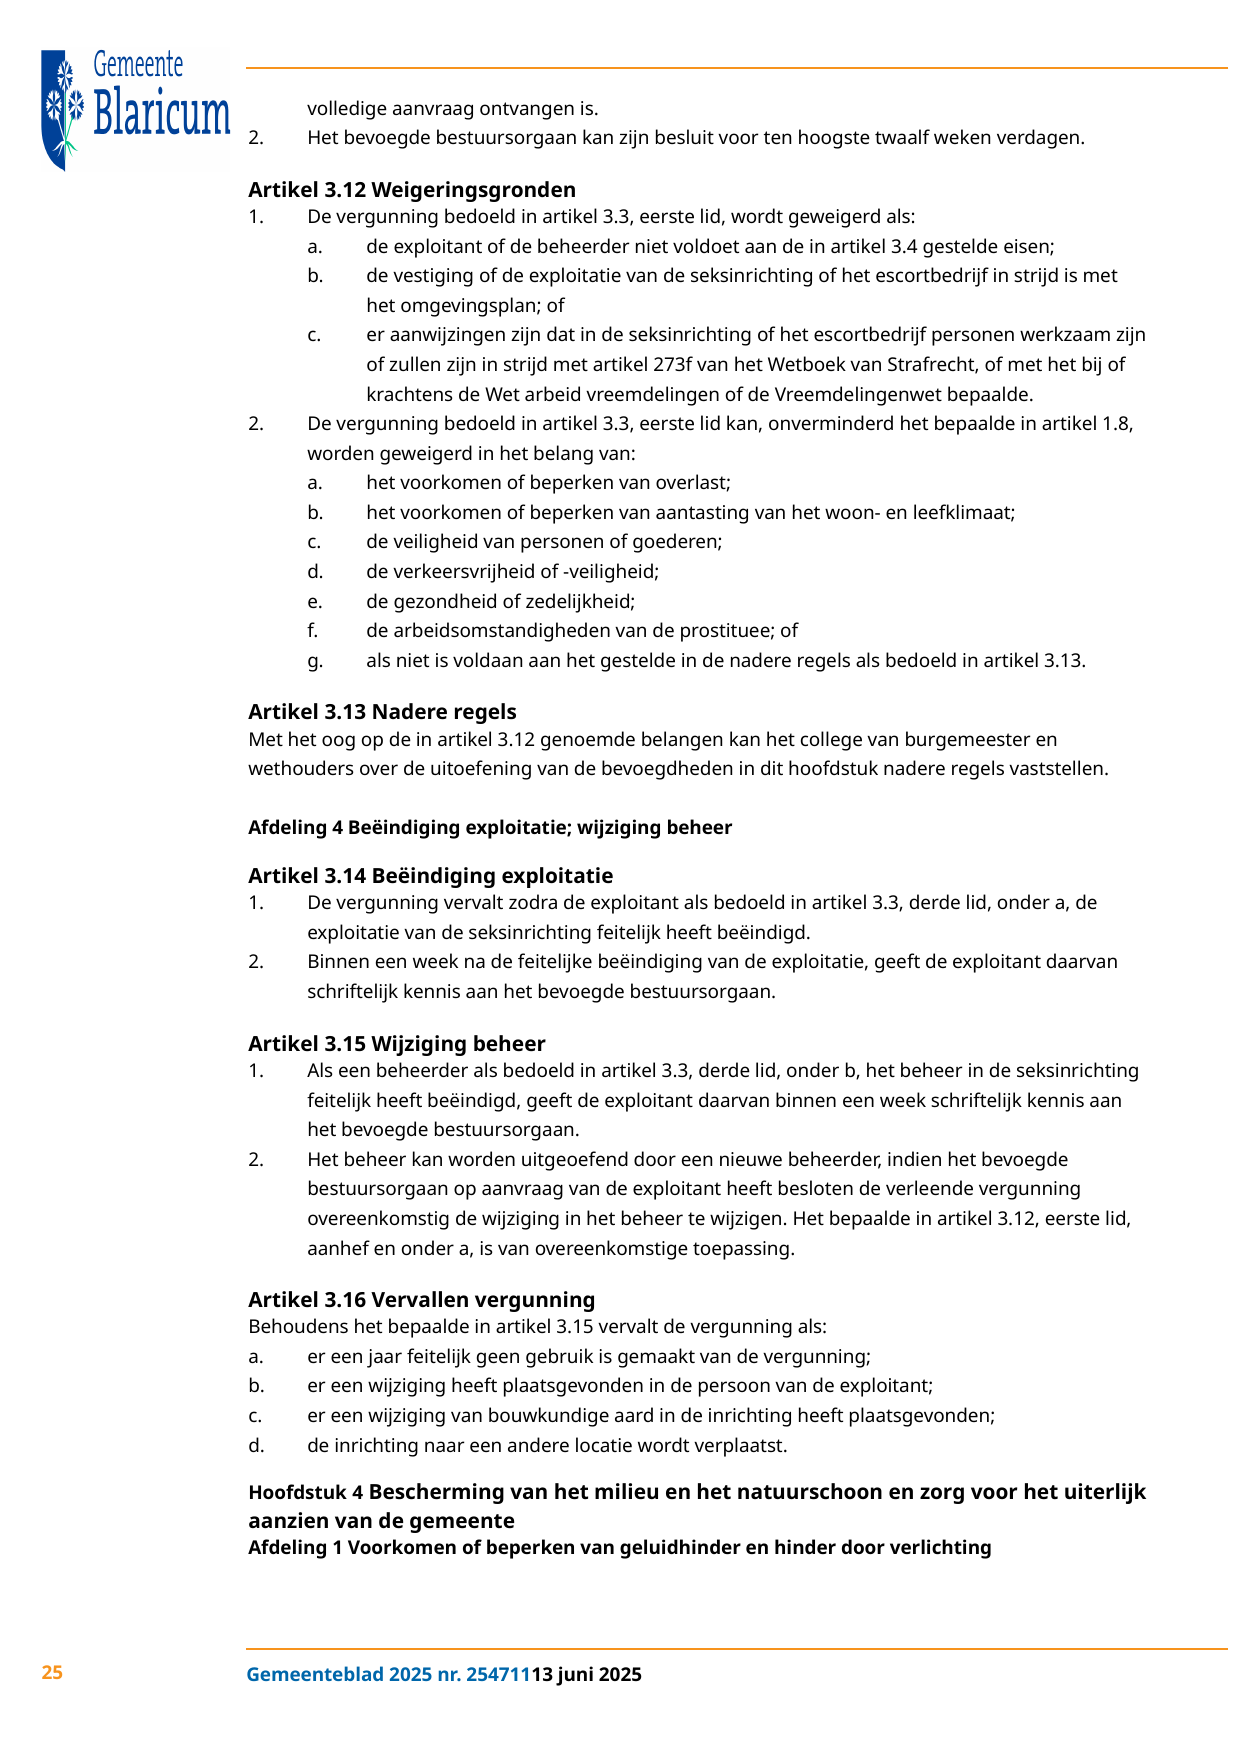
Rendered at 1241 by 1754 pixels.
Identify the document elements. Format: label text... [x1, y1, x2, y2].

list De vergunning bedoeld in artikel 3.3, eerste lid, wordt geweigerd als: [248, 203, 1152, 229]
picture [41, 47, 231, 172]
list volledige aanvraag ontvangen is. [248, 95, 1152, 121]
text Artikel 3.14 Beëindiging exploitatie [248, 861, 1152, 889]
text Met het oog op de in artikel 3.12 genoemde belangen kan het college van burgemeester en wethouders over de uitoefening van de bevoegdheden in dit hoofdstuk nadere regels vaststellen. [248, 726, 1152, 781]
list Als een beheerder als bedoeld in artikel 3.3, derde lid, onder b, het beheer in de seksinrichting feitelijk heeft beëindigd, geeft de exploitant daarvan binnen een week schriftelijk kennis aan het bevoegde bestuursorgaan. [248, 1057, 1152, 1142]
list De vergunning vervalt zodra de exploitant als bedoeld in artikel 3.3, derde lid, onder a, de exploitatie van de seksinrichting feitelijk heeft beëindigd. [248, 889, 1152, 945]
text Artikel 3.15 Wijziging beheer [248, 1029, 1152, 1057]
list er een wijziging heeft plaatsgevonden in de persoon van de exploitant; [248, 1373, 1152, 1398]
list er een wijziging van bouwkundige aard in de inrichting heeft plaatsgevonden; [248, 1402, 1152, 1428]
list de inrichting naar een andere locatie wordt verplaatst. [248, 1432, 1152, 1458]
list de veiligheid van personen of goederen; [307, 529, 1152, 554]
list de vestiging of de exploitatie van de seksinrichting of het escortbedrijf in strijd is met het omgevingsplan; of [307, 262, 1152, 318]
list de arbeidsomstandigheden van de prostituee; of [307, 617, 1152, 643]
text Artikel 3.16 Vervallen vergunning [248, 1285, 1152, 1313]
text Behoudens het bepaalde in artikel 3.15 vervalt de vergunning als: [248, 1313, 1152, 1339]
list de verkeersvrijheid of -veiligheid; [307, 558, 1152, 584]
list Het bevoegde bestuursorgaan kan zijn besluit voor ten hoogste twaalf weken verdagen. [248, 124, 1152, 150]
text Artikel 3.12 Weigeringsgronden [248, 175, 1152, 203]
list er aanwijzingen zijn dat in de seksinrichting of het escortbedrijf personen werkzaam zijn of zullen zijn in strijd met artikel 273f van het Wetboek van Strafrecht, of met het bij of krachtens de Wet arbeid vreemdelingen of de Vreemdelingenwet bepaalde. [307, 322, 1152, 406]
list de exploitant of de beheerder niet voldoet aan de in artikel 3.4 gestelde eisen; [307, 233, 1152, 258]
list het voorkomen of beperken van aantasting van het woon- en leefklimaat; [307, 499, 1152, 525]
text Artikel 3.13 Nadere regels [248, 697, 1152, 726]
text Hoofdstuk 4 Bescherming van het milieu en het natuurschoon en zorg voor het uiterlijk aanzien van de gemeente [248, 1477, 1152, 1534]
text Afdeling 1 Voorkomen of beperken van geluidhinder en hinder door verlichting [248, 1534, 1152, 1560]
list Binnen een week na de feitelijke beëindiging van de exploitatie, geeft de exploitant daarvan schriftelijk kennis aan het bevoegde bestuursorgaan. [248, 949, 1152, 1004]
text Afdeling 4 Beëindiging exploitatie; wijziging beheer [248, 814, 1152, 840]
list er een jaar feitelijk geen gebruik is gemaakt van de vergunning; [248, 1343, 1152, 1369]
list de gezondheid of zedelijkheid; [307, 588, 1152, 613]
list als niet is voldaan aan het gestelde in de nadere regels als bedoeld in artikel 3.13. [307, 647, 1152, 673]
list Het beheer kan worden uitgeoefend door een nieuwe beheerder, indien het bevoegde bestuursorgaan op aanvraag van de exploitant heeft besloten de verleende vergunning overeenkomstig de wijziging in het beheer te wijzigen. Het bepaalde in artikel 3.12, eerste lid, aanhef en onder a, is van overeenkomstige toepassing. [248, 1146, 1152, 1260]
list De vergunning bedoeld in artikel 3.3, eerste lid kan, onverminderd het bepaalde in artikel 1.8, worden geweigerd in het belang van: [248, 410, 1152, 466]
list het voorkomen of beperken van overlast; [307, 469, 1152, 495]
